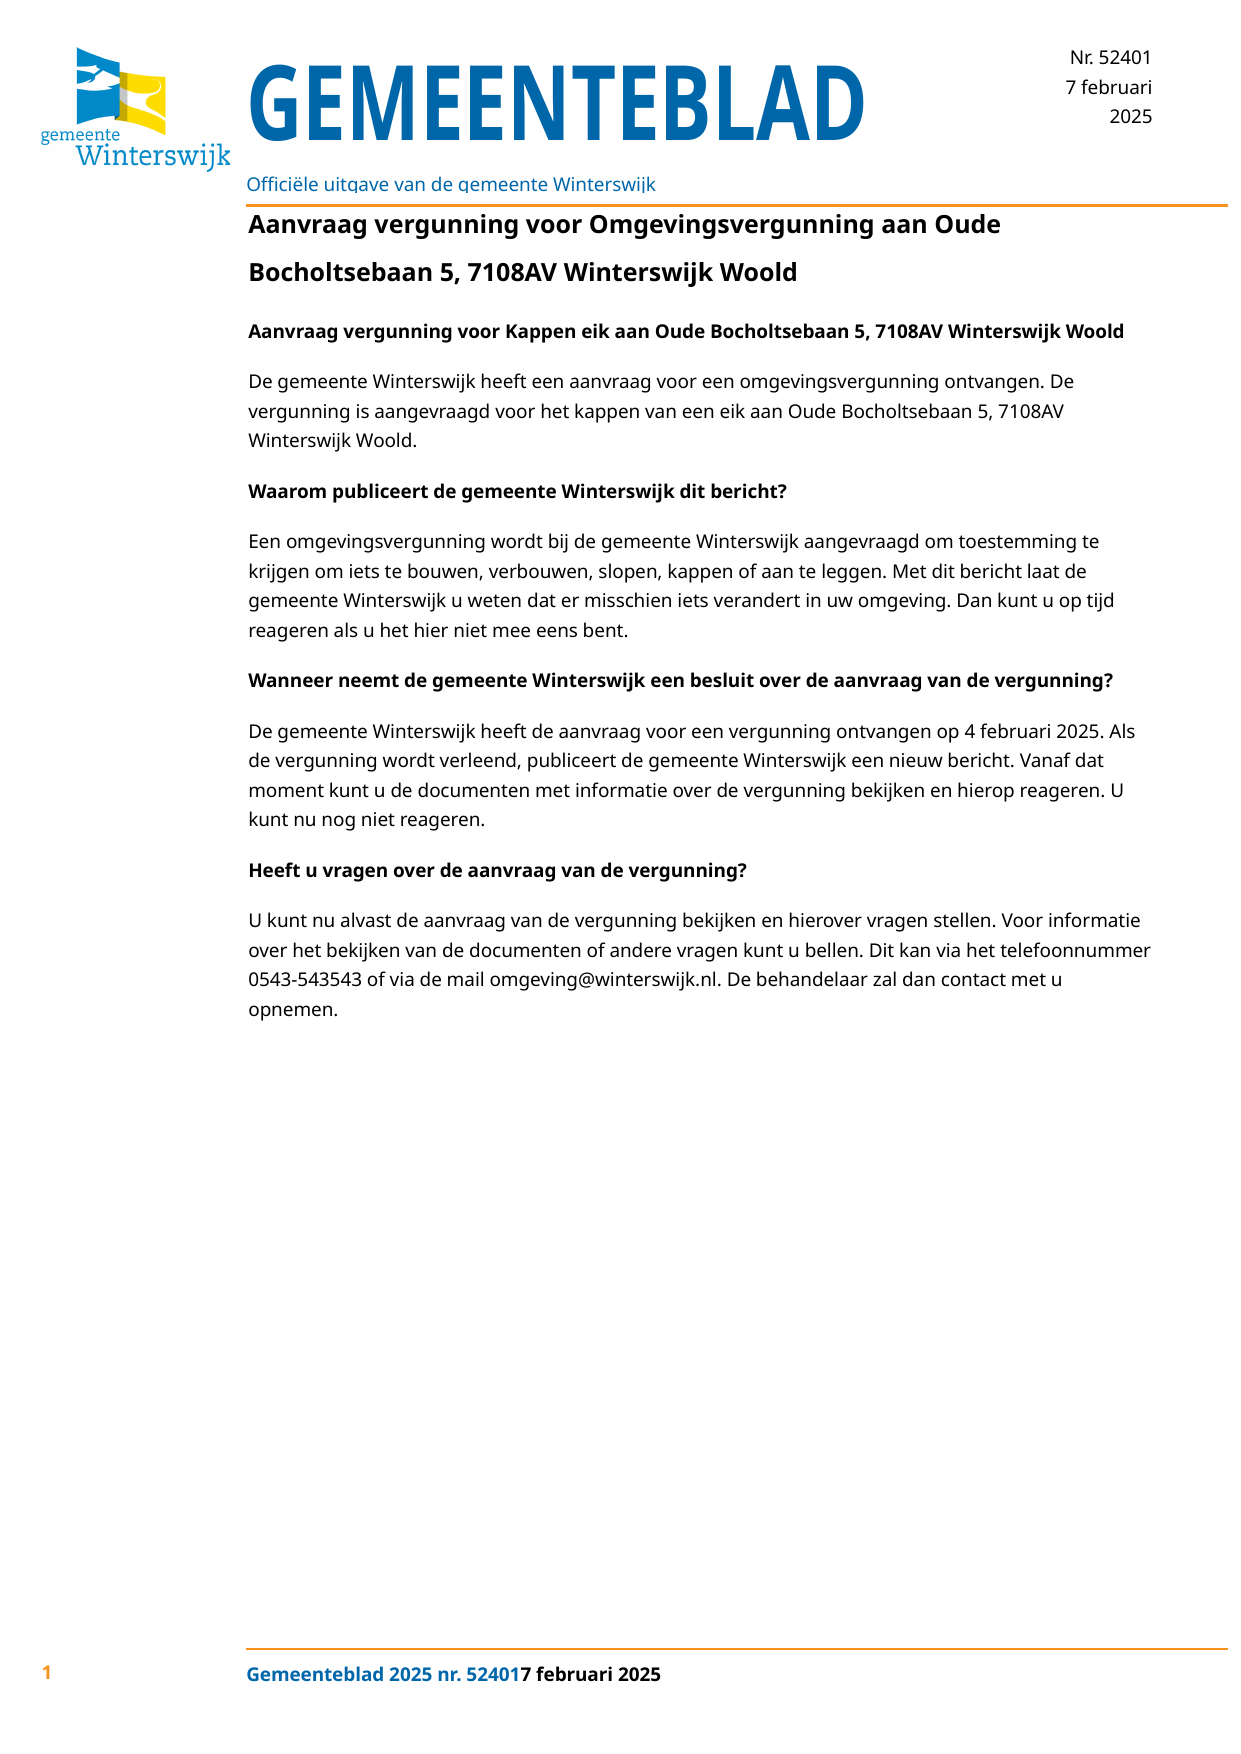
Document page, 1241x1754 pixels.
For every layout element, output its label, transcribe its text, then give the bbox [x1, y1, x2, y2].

text Een omgevingsvergunning wordt bij de gemeente Winterswijk aangevraagd om toestemming te krijgen om iets te bouwen, verbouwen, slopen, kappen of aan te leggen. Met dit bericht laat de gemeente Winterswijk u weten dat er misschien iets verandert in uw omgeving. Dan kunt u op tijd reageren als u het hier niet mee eens bent. [248, 528, 1152, 643]
text Heeft u vragen over de aanvraag van de vergunning? [248, 857, 1152, 883]
picture [225, 153, 231, 162]
text Wanneer neemt de gemeente Winterswijk een besluit over de aanvraag van de vergunning? [248, 667, 1152, 693]
picture [41, 47, 231, 172]
text Waarom publiceert de gemeente Winterswijk dit bericht? [248, 478, 1152, 504]
text Aanvraag vergunning voor Kappen eik aan Oude Bocholtsebaan 5, 7108AV Winterswijk Woold [248, 318, 1152, 344]
text U kunt nu alvast de aanvraag van de vergunning bekijken en hierover vragen stellen. Voor informatie over het bekijken van de documenten of andere vragen kunt u bellen. Dit kan via het telefoonnummer 0543-543543 of via de mail omgeving@winterswijk.nl. De behandelaar zal dan contact met u opnemen. [248, 907, 1152, 1022]
text De gemeente Winterswijk heeft de aanvraag voor een vergunning ontvangen op 4 februari 2025. Als de vergunning wordt verleend, publiceert de gemeente Winterswijk een nieuw bericht. Vanaf dat moment kunt u de documenten met informatie over de vergunning bekijken en hierop reageren. U kunt nu nog niet reageren. [248, 718, 1152, 832]
text De gemeente Winterswijk heeft een aanvraag voor een omgevingsvergunning ontvangen. De vergunning is aangevraagd voor het kappen van een eik aan Oude Bocholtsebaan 5, 7108AV Winterswijk Woold. [248, 368, 1152, 453]
text Aanvraag vergunning voor Omgevingsvergunning aan Oude Bocholtsebaan 5, 7108AV Winterswijk Woold [248, 207, 1152, 288]
